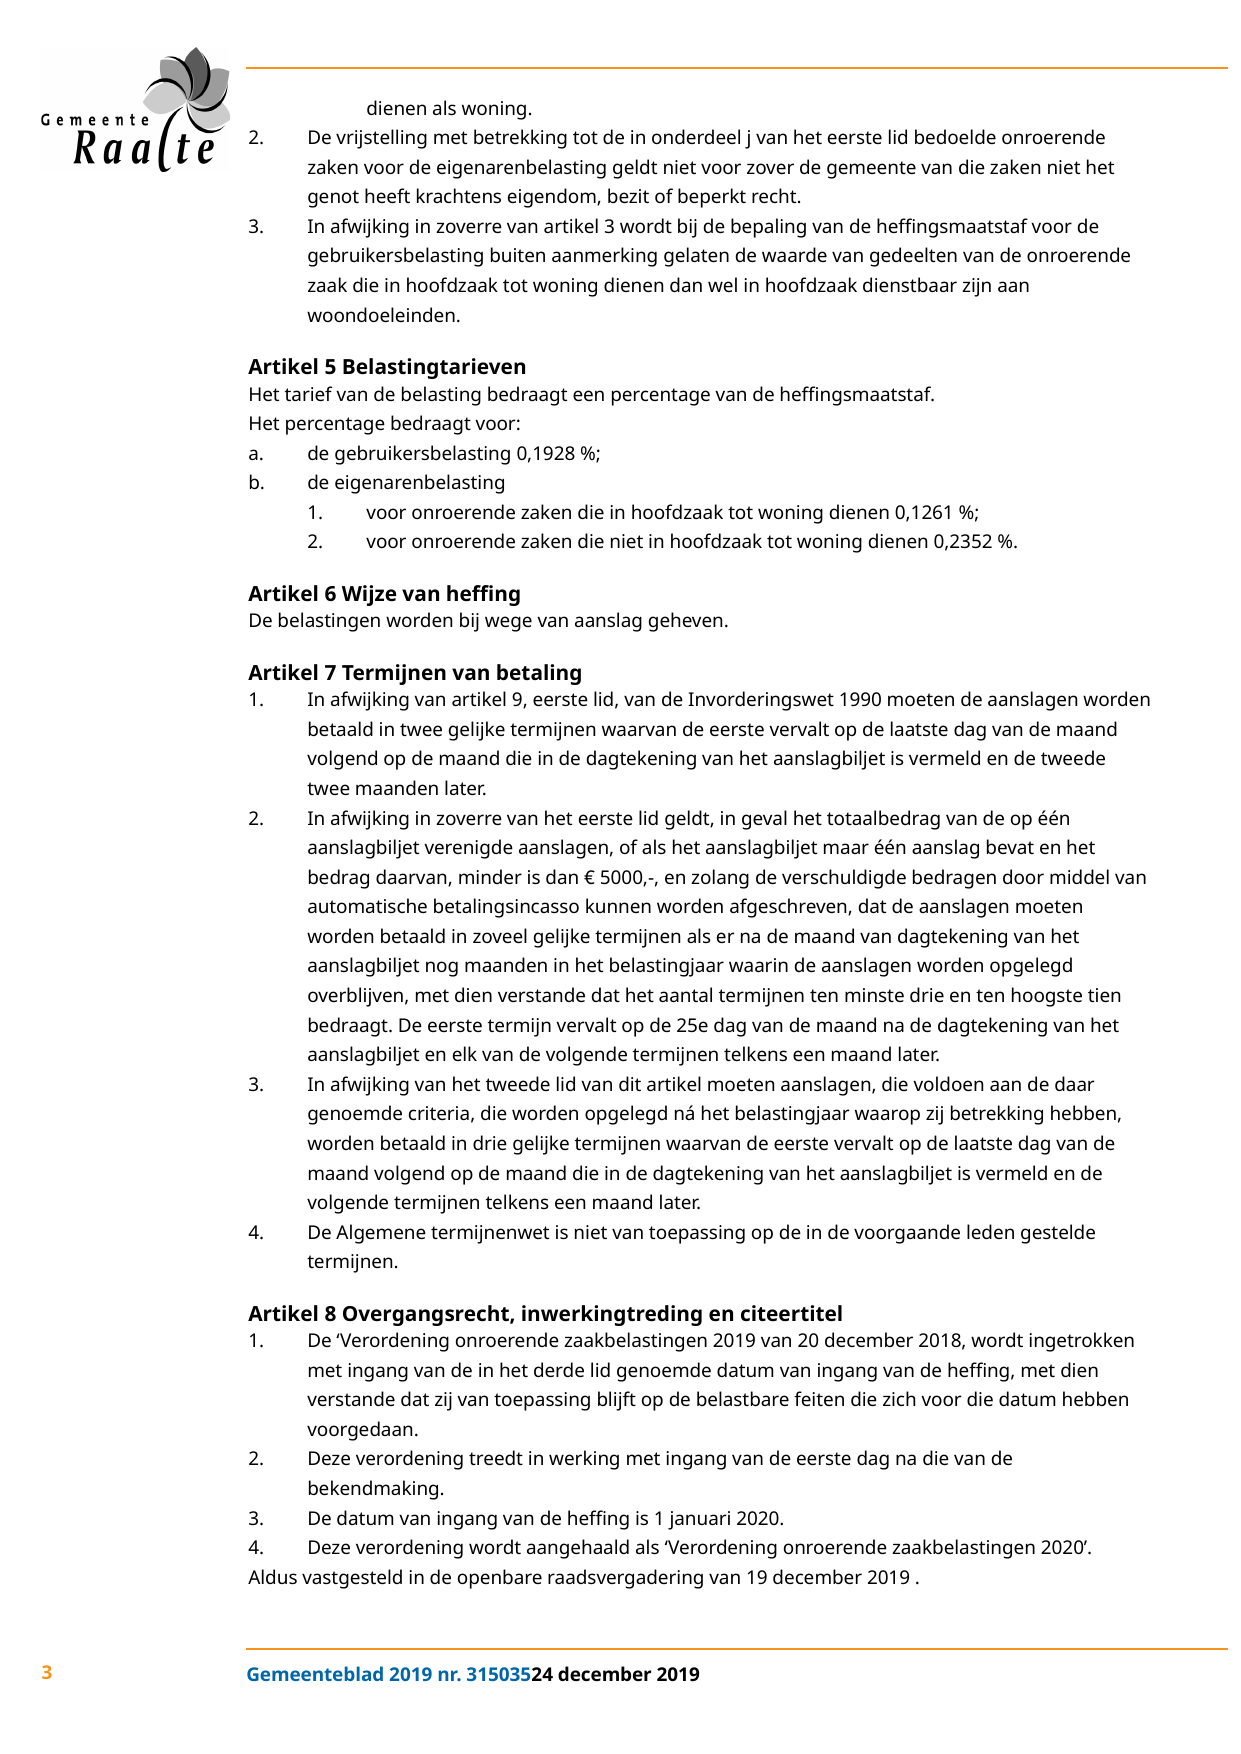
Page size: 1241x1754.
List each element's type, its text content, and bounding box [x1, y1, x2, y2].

list dienen als woning. [307, 95, 1152, 121]
list Deze verordening treedt in werking met ingang van de eerste dag na die van de bekendmaking. [248, 1446, 1152, 1501]
list In afwijking in zoverre van het eerste lid geldt, in geval het totaalbedrag van de op één aanslagbiljet verenigde aanslagen, of als het aanslagbiljet maar één aanslag bevat en het bedrag daarvan, minder is dan € 5000,-, en zolang de verschuldigde bedragen door middel van automatische betalingsincasso kunnen worden afgeschreven, dat de aanslagen moeten worden betaald in zoveel gelijke termijnen als er na de maand van dagtekening van het aanslagbiljet nog maanden in het belastingjaar waarin de aanslagen worden opgelegd overblijven, met dien verstande dat het aantal termijnen ten minste drie en ten hoogste tien bedraagt. De eerste termijn vervalt op de 25e dag van de maand na de dagtekening van het aanslagbiljet en elk van de volgende termijnen telkens een maand later. [248, 805, 1152, 1067]
list voor onroerende zaken die niet in hoofdzaak tot woning dienen 0,2352 %. [307, 529, 1152, 554]
text De belastingen worden bij wege van aanslag geheven. [248, 607, 1152, 633]
list In afwijking van het tweede lid van dit artikel moeten aanslagen, die voldoen aan de daar genoemde criteria, die worden opgelegd ná het belastingjaar waarop zij betrekking hebben, worden betaald in drie gelijke termijnen waarvan de eerste vervalt op de laatste dag van de maand volgend op de maand die in de dagtekening van het aanslagbiljet is vermeld en de volgende termijnen telkens een maand later. [248, 1071, 1152, 1215]
list de gebruikersbelasting 0,1928 %; [248, 440, 1152, 466]
list De vrijstelling met betrekking tot de in onderdeel j van het eerste lid bedoelde onroerende zaken voor de eigenarenbelasting geldt niet voor zover de gemeente van die zaken niet het genot heeft krachtens eigendom, bezit of beperkt recht. [248, 124, 1152, 209]
picture [41, 47, 231, 172]
list In afwijking van artikel 9, eerste lid, van de Invorderingswet 1990 moeten de aanslagen worden betaald in twee gelijke termijnen waarvan de eerste vervalt op de laatste dag van de maand volgend op de maand die in de dagtekening van het aanslagbiljet is vermeld en de tweede twee maanden later. [248, 686, 1152, 801]
list De datum van ingang van de heffing is 1 januari 2020. [248, 1505, 1152, 1531]
list In afwijking in zoverre van artikel 3 wordt bij de bepaling van de heffingsmaatstaf voor de gebruikersbelasting buiten aanmerking gelaten de waarde van gedeelten van de onroerende zaak die in hoofdzaak tot woning dienen dan wel in hoofdzaak dienstbaar zijn aan woondoeleinden. [248, 213, 1152, 328]
text Artikel 6 Wijze van heffing [248, 579, 1152, 607]
text Het percentage bedraagt voor: [248, 410, 1152, 436]
list De ‘Verordening onroerende zaakbelastingen 2019 van 20 december 2018, wordt ingetrokken met ingang van de in het derde lid genoemde datum van ingang van de heffing, met dien verstande dat zij van toepassing blijft op de belastbare feiten die zich voor die datum hebben voorgedaan. [248, 1327, 1152, 1442]
list Deze verordening wordt aangehaald als ‘Verordening onroerende zaakbelastingen 2020’. [248, 1534, 1152, 1560]
list De Algemene termijnenwet is niet van toepassing op de in de voorgaande leden gestelde termijnen. [248, 1219, 1152, 1274]
text Aldus vastgesteld in de openbare raadsvergadering van 19 december 2019 . [248, 1564, 1152, 1590]
list voor onroerende zaken die in hoofdzaak tot woning dienen 0,1261 %; [307, 499, 1152, 525]
text Artikel 8 Overgangsrecht, inwerkingtreding en citeertitel [248, 1299, 1152, 1327]
text Artikel 7 Termijnen van betaling [248, 658, 1152, 686]
list de eigenarenbelasting [248, 469, 1152, 495]
text Het tarief van de belasting bedraagt een percentage van de heffingsmaatstaf. [248, 381, 1152, 406]
text Artikel 5 Belastingtarieven [248, 352, 1152, 381]
